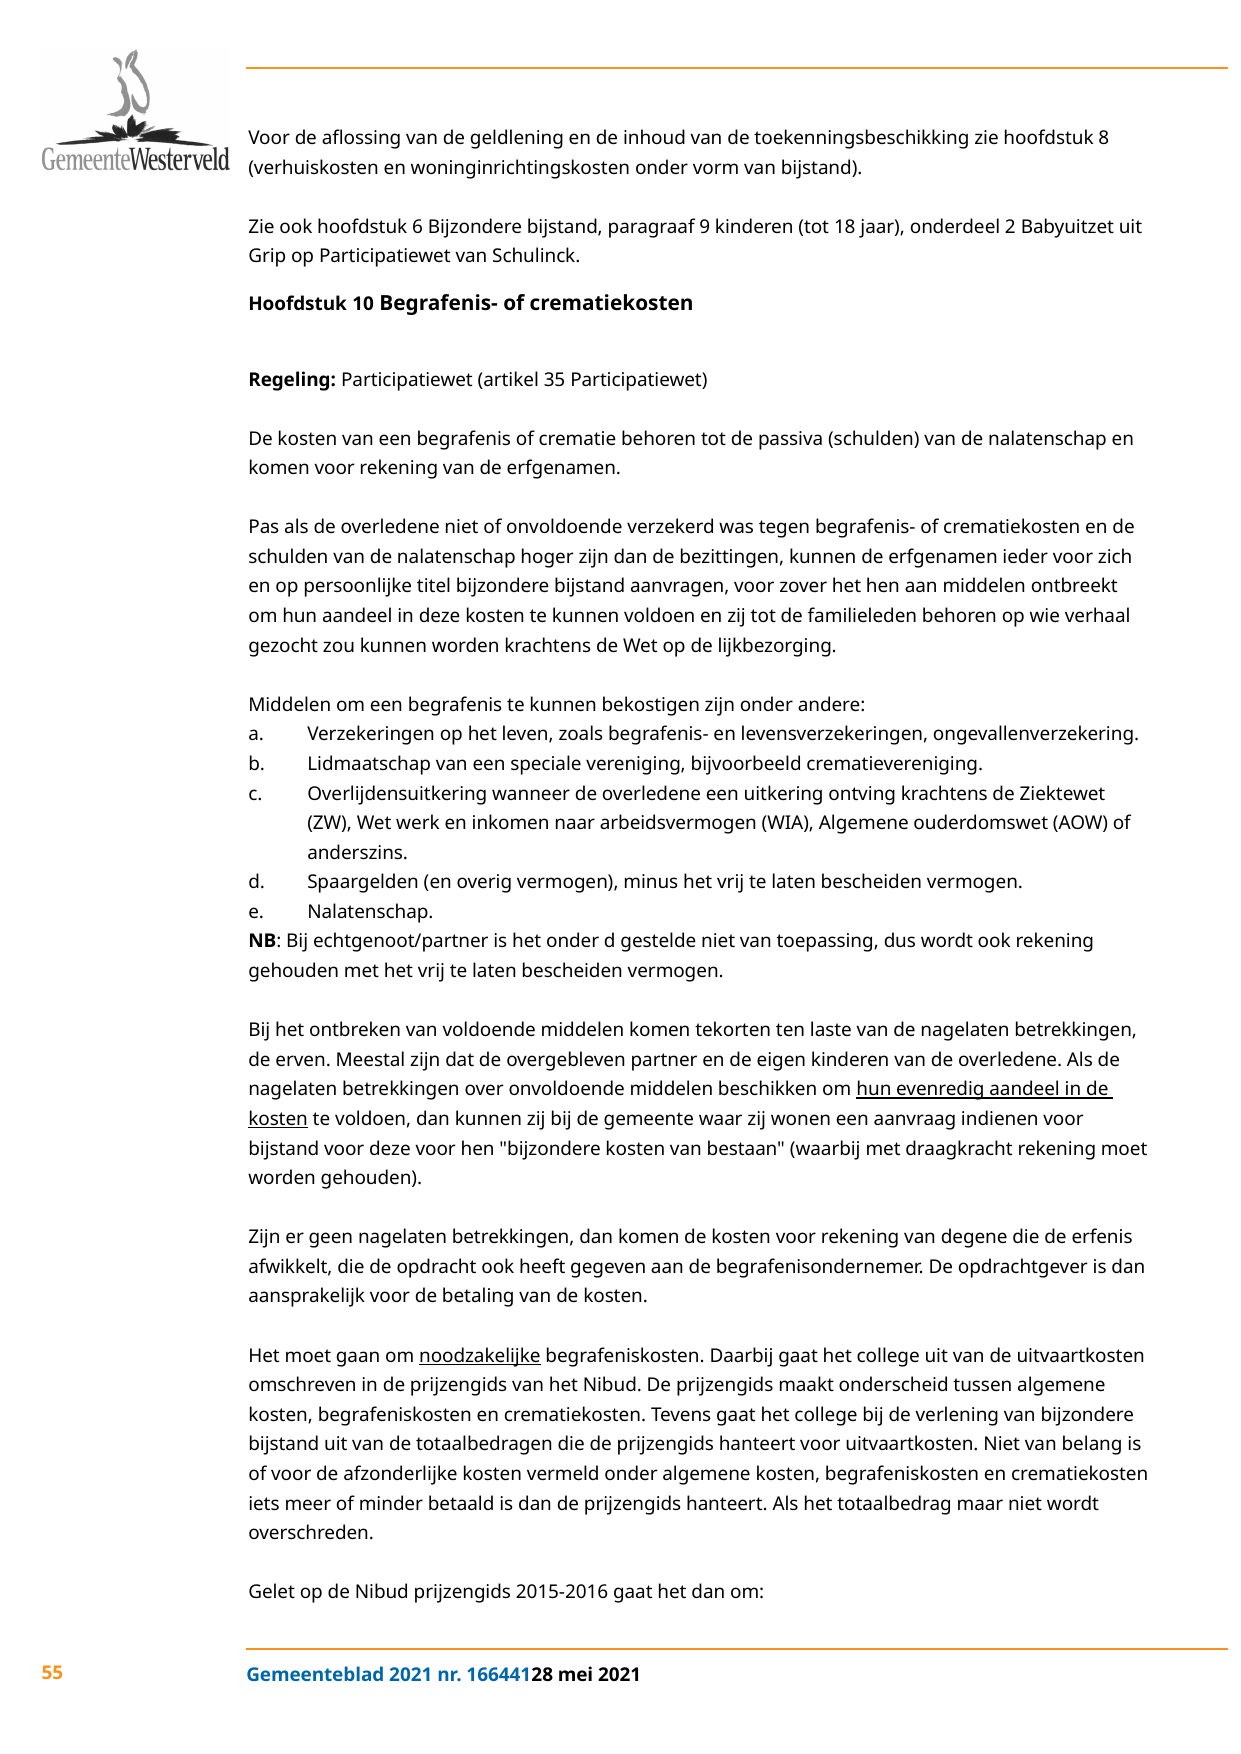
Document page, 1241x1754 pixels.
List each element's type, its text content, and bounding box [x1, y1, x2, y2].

list Nalatenschap. [248, 898, 1152, 924]
text De kosten van een begrafenis of crematie behoren tot de passiva (schulden) van de nalatenschap en komen voor rekening van de erfgenamen. [248, 425, 1152, 480]
list Overlijdensuitkering wanneer de overledene een uitkering ontving krachtens de Ziektewet (ZW), Wet werk en inkomen naar arbeidsvermogen (WIA), Algemene ouderdomswet (AOW) of anderszins. [248, 780, 1152, 864]
text Pas als de overledene niet of onvoldoende verzekerd was tegen begrafenis- of crematiekosten en de schulden van de nalatenschap hoger zijn dan de bezittingen, kunnen de erfgenamen ieder voor zich en op persoonlijke titel bijzondere bijstand aanvragen, voor zover het hen aan middelen ontbreekt om hun aandeel in deze kosten te kunnen voldoen en zij tot de familieleden behoren op wie verhaal gezocht zou kunnen worden krachtens de Wet op de lijkbezorging. [248, 513, 1152, 657]
text Gelet op de Nibud prijzengids 2015-2016 gaat het dan om: [248, 1578, 1152, 1604]
list Lidmaatschap van een speciale vereniging, bijvoorbeeld crematievereniging. [248, 750, 1152, 776]
text Bij het ontbreken van voldoende middelen komen tekorten ten laste van de nagelaten betrekkingen, de erven. Meestal zijn dat de overgebleven partner en de eigen kinderen van de overledene. Als de nagelaten betrekkingen over onvoldoende middelen beschikken om hun evenredig aandeel in de kosten te voldoen, dan kunnen zij bij de gemeente waar zij wonen een aanvraag indienen voor bijstand voor deze voor hen "bijzondere kosten van bestaan" (waarbij met draagkracht rekening moet worden gehouden). [248, 1016, 1152, 1190]
list Spaargelden (en overig vermogen), minus het vrij te laten bescheiden vermogen. [248, 868, 1152, 894]
picture [41, 47, 231, 172]
text Het moet gaan om noodzakelijke begrafeniskosten. Daarbij gaat het college uit van de uitvaartkosten omschreven in de prijzengids van het Nibud. De prijzengids maakt onderscheid tussen algemene kosten, begrafeniskosten en crematiekosten. Tevens gaat het college bij de verlening van bijzondere bijstand uit van de totaalbedragen die de prijzengids hanteert voor uitvaartkosten. Niet van belang is of voor de afzonderlijke kosten vermeld onder algemene kosten, begrafeniskosten en crematiekosten iets meer of minder betaald is dan de prijzengids hanteert. Als het totaalbedrag maar niet wordt overschreden. [248, 1342, 1152, 1545]
text Hoofdstuk 10 Begrafenis- of crematiekosten [248, 288, 1152, 317]
table_header Regeling: Participatiewet (artikel 35 Participatiewet) [248, 366, 1152, 392]
text Voor de aflossing van de geldlening en de inhoud van de toekenningsbeschikking zie hoofdstuk 8 (verhuiskosten en woninginrichtingskosten onder vorm van bijstand). [248, 124, 1152, 180]
list Verzekeringen op het leven, zoals begrafenis- en levensverzekeringen, ongevallenverzekering. [248, 721, 1152, 746]
text Zijn er geen nagelaten betrekkingen, dan komen de kosten voor rekening van degene die de erfenis afwikkelt, die de opdracht ook heeft gegeven aan de begrafenisondernemer. De opdrachtgever is dan aansprakelijk voor de betaling van de kosten. [248, 1223, 1152, 1308]
text Middelen om een begrafenis te kunnen bekostigen zijn onder andere: [248, 691, 1152, 717]
text Zie ook hoofdstuk 6 Bijzondere bijstand, paragraaf 9 kinderen (tot 18 jaar), onderdeel 2 Babyuitzet uit Grip op Participatiewet van Schulinck. [248, 213, 1152, 268]
text NB: Bij echtgenoot/partner is het onder d gestelde niet van toepassing, dus wordt ook rekening gehouden met het vrij te laten bescheiden vermogen. [248, 928, 1152, 983]
